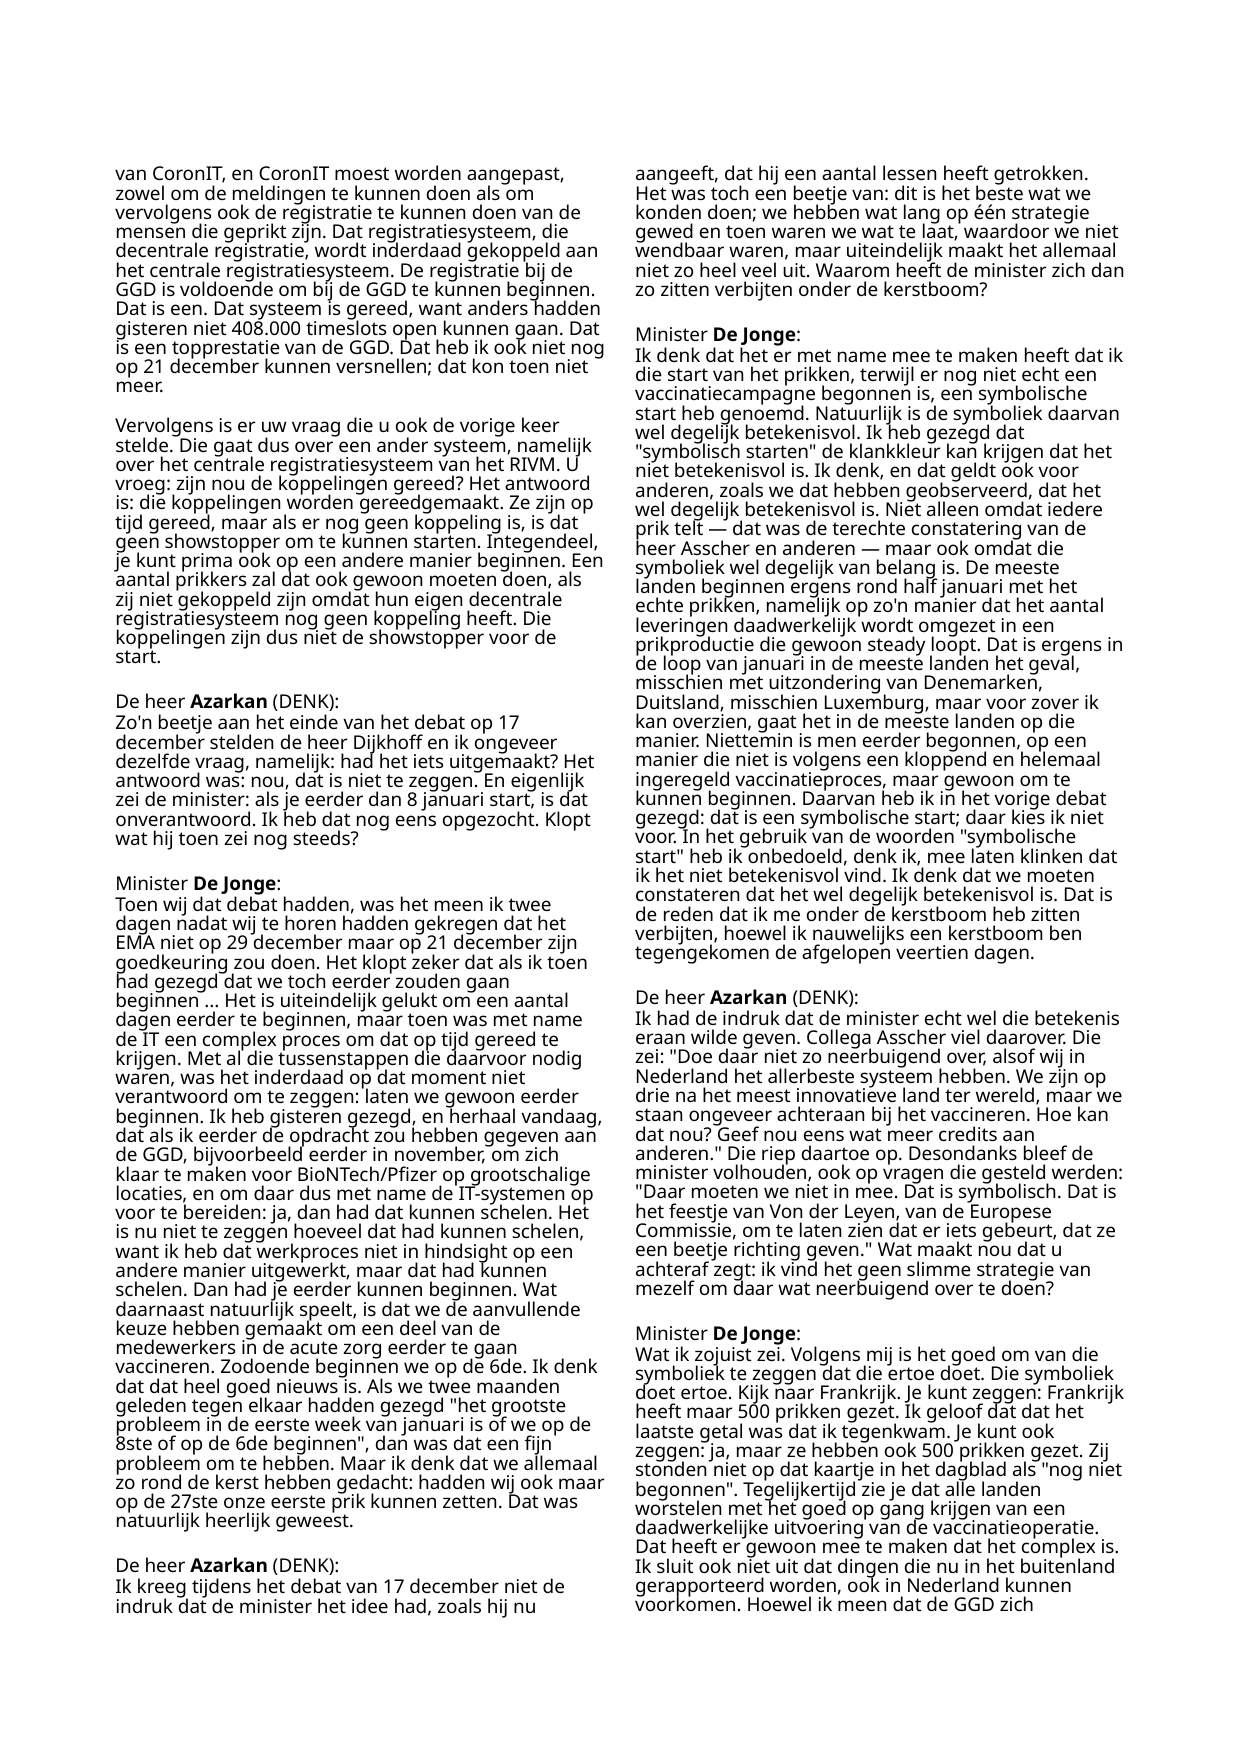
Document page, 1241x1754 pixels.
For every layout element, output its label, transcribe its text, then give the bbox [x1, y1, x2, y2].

text Wat ik zojuist zei. Volgens mij is het goed om van die symboliek te zeggen dat die ertoe doet. Die symboliek doet ertoe. Kijk naar Frankrijk. Je kunt zeggen: Frankrijk heeft maar 500 prikken gezet. Ik geloof dat dat het laatste getal was dat ik tegenkwam. Je kunt ook zeggen: ja, maar ze hebben ook 500 prikken gezet. Zij stonden niet op dat kaartje in het dagblad als "nog niet begonnen". Tegelijkertijd zie je dat alle landen worstelen met het goed op gang krijgen van een daadwerkelijke uitvoering van de vaccinatieoperatie. Dat heeft er gewoon mee te maken dat het complex is. Ik sluit ook niet uit dat dingen die nu in het buitenland gerapporteerd worden, ook in Nederland kunnen voorkomen. Hoewel ik meen dat de GGD zich [635, 1346, 1125, 1615]
text Zo'n beetje aan het einde van het debat op 17 december stelden de heer Dijkhoff en ik ongeveer dezelfde vraag, namelijk: had het iets uitgemaakt? Het antwoord was: nou, dat is niet te zeggen. En eigenlijk zei de minister: als je eerder dan 8 januari start, is dat onverantwoord. Ik heb dat nog eens opgezocht. Klopt wat hij toen zei nog steeds? [115, 714, 605, 849]
text aangeeft, dat hij een aantal lessen heeft getrokken. Het was toch een beetje van: dit is het beste wat we konden doen; we hebben wat lang op één strategie gewed en toen waren we wat te laat, waardoor we niet wendbaar waren, maar uiteindelijk maakt het allemaal niet zo heel veel uit. Waarom heeft de minister zich dan zo zitten verbijten onder de kerstboom? [635, 165, 1125, 300]
text Ik kreeg tijdens het debat van 17 december niet de indruk dat de minister het idee had, zoals hij nu [115, 1578, 605, 1617]
text De heer Azarkan (DENK): [635, 984, 1125, 1010]
text Vervolgens is er uw vraag die u ook de vorige keer stelde. Die gaat dus over een ander systeem, namelijk over het centrale registratiesysteem van het RIVM. U vroeg: zijn nou de koppelingen gereed? Het antwoord is: die koppelingen worden gereedgemaakt. Ze zijn op tijd gereed, maar als er nog geen koppeling is, is dat geen showstopper om te kunnen starten. Integendeel, je kunt prima ook op een andere manier beginnen. Een aantal prikkers zal dat ook gewoon moeten doen, als zij niet gekoppeld zijn omdat hun eigen decentrale registratiesysteem nog geen koppeling heeft. Die koppelingen zijn dus niet de showstopper voor de start. [115, 417, 605, 668]
text van CoronIT, en CoronIT moest worden aangepast, zowel om de meldingen te kunnen doen als om vervolgens ook de registratie te kunnen doen van de mensen die geprikt zijn. Dat registratiesysteem, die decentrale registratie, wordt inderdaad gekoppeld aan het centrale registratiesysteem. De registratie bij de GGD is voldoende om bij de GGD te kunnen beginnen. Dat is een. Dat systeem is gereed, want anders hadden gisteren niet 408.000 timeslots open kunnen gaan. Dat is een topprestatie van de GGD. Dat heb ik ook niet nog op 21 december kunnen versnellen; dat kon toen niet meer. [115, 165, 605, 397]
text Ik had de indruk dat de minister echt wel die betekenis eraan wilde geven. Collega Asscher viel daarover. Die zei: "Doe daar niet zo neerbuigend over, alsof wij in Nederland het allerbeste systeem hebben. We zijn op drie na het meest innovatieve land ter wereld, maar we staan ongeveer achteraan bij het vaccineren. Hoe kan dat nou? Geef nou eens wat meer credits aan anderen." Die riep daartoe op. Desondanks bleef de minister volhouden, ook op vragen die gesteld werden: "Daar moeten we niet in mee. Dat is symbolisch. Dat is het feestje van Von der Leyen, van de Europese Commissie, om te laten zien dat er iets gebeurt, dat ze een beetje richting geven." Wat maakt nou dat u achteraf zegt: ik vind het geen slimme strategie van mezelf om daar wat neerbuigend over te doen? [635, 1010, 1125, 1299]
text Minister De Jonge: [635, 1320, 1125, 1346]
text Ik denk dat het er met name mee te maken heeft dat ik die start van het prikken, terwijl er nog niet echt een vaccinatiecampagne begonnen is, een symbolische start heb genoemd. Natuurlijk is de symboliek daarvan wel degelijk betekenisvol. Ik heb gezegd dat "symbolisch starten" de klankkleur kan krijgen dat het niet betekenisvol is. Ik denk, en dat geldt ook voor anderen, zoals we dat hebben geobserveerd, dat het wel degelijk betekenisvol is. Niet alleen omdat iedere prik telt — dat was de terechte constatering van de heer Asscher en anderen — maar ook omdat die symboliek wel degelijk van belang is. De meeste landen beginnen ergens rond half januari met het echte prikken, namelijk op zo'n manier dat het aantal leveringen daadwerkelijk wordt omgezet in een prikproductie die gewoon steady loopt. Dat is ergens in de loop van januari in de meeste landen het geval, misschien met uitzondering van Denemarken, Duitsland, misschien Luxemburg, maar voor zover ik kan overzien, gaat het in de meeste landen op die manier. Niettemin is men eerder begonnen, op een manier die niet is volgens een kloppend en helemaal ingeregeld vaccinatieproces, maar gewoon om te kunnen beginnen. Daarvan heb ik in het vorige debat gezegd: dat is een symbolische start; daar kies ik niet voor. In het gebruik van de woorden "symbolische start" heb ik onbedoeld, denk ik, mee laten klinken dat ik het niet betekenisvol vind. Ik denk dat we moeten constateren dat het wel degelijk betekenisvol is. Dat is de reden dat ik me onder de kerstboom heb zitten verbijten, hoewel ik nauwelijks een kerstboom ben tegengekomen de afgelopen veertien dagen. [635, 347, 1125, 963]
text Toen wij dat debat hadden, was het meen ik twee dagen nadat wij te horen hadden gekregen dat het EMA niet op 29 december maar op 21 december zijn goedkeuring zou doen. Het klopt zeker dat als ik toen had gezegd dat we toch eerder zouden gaan beginnen ... Het is uiteindelijk gelukt om een aantal dagen eerder te beginnen, maar toen was met name de IT een complex proces om dat op tijd gereed te krijgen. Met al die tussenstappen die daarvoor nodig waren, was het inderdaad op dat moment niet verantwoord om te zeggen: laten we gewoon eerder beginnen. Ik heb gisteren gezegd, en herhaal vandaag, dat als ik eerder de opdracht zou hebben gegeven aan de GGD, bijvoorbeeld eerder in november, om zich klaar te maken voor BioNTech/Pfizer op grootschalige locaties, en om daar dus met name de IT-systemen op voor te bereiden: ja, dan had dat kunnen schelen. Het is nu niet te zeggen hoeveel dat had kunnen schelen, want ik heb dat werkproces niet in hindsight op een andere manier uitgewerkt, maar dat had kunnen schelen. Dan had je eerder kunnen beginnen. Wat daarnaast natuurlijk speelt, is dat we de aanvullende keuze hebben gemaakt om een deel van de medewerkers in de acute zorg eerder te gaan vaccineren. Zodoende beginnen we op de 6de. Ik denk dat dat heel goed nieuws is. Als we twee maanden geleden tegen elkaar hadden gezegd "het grootste probleem in de eerste week van januari is of we op de 8ste of op de 6de beginnen", dan was dat een fijn probleem om te hebben. Maar ik denk dat we allemaal zo rond de kerst hebben gedacht: hadden wij ook maar op de 27ste onze eerste prik kunnen zetten. Dat was natuurlijk heerlijk geweest. [115, 896, 605, 1532]
text De heer Azarkan (DENK): [115, 1553, 605, 1578]
text De heer Azarkan (DENK): [115, 689, 605, 714]
text Minister De Jonge: [115, 870, 605, 896]
text Minister De Jonge: [635, 321, 1125, 347]
